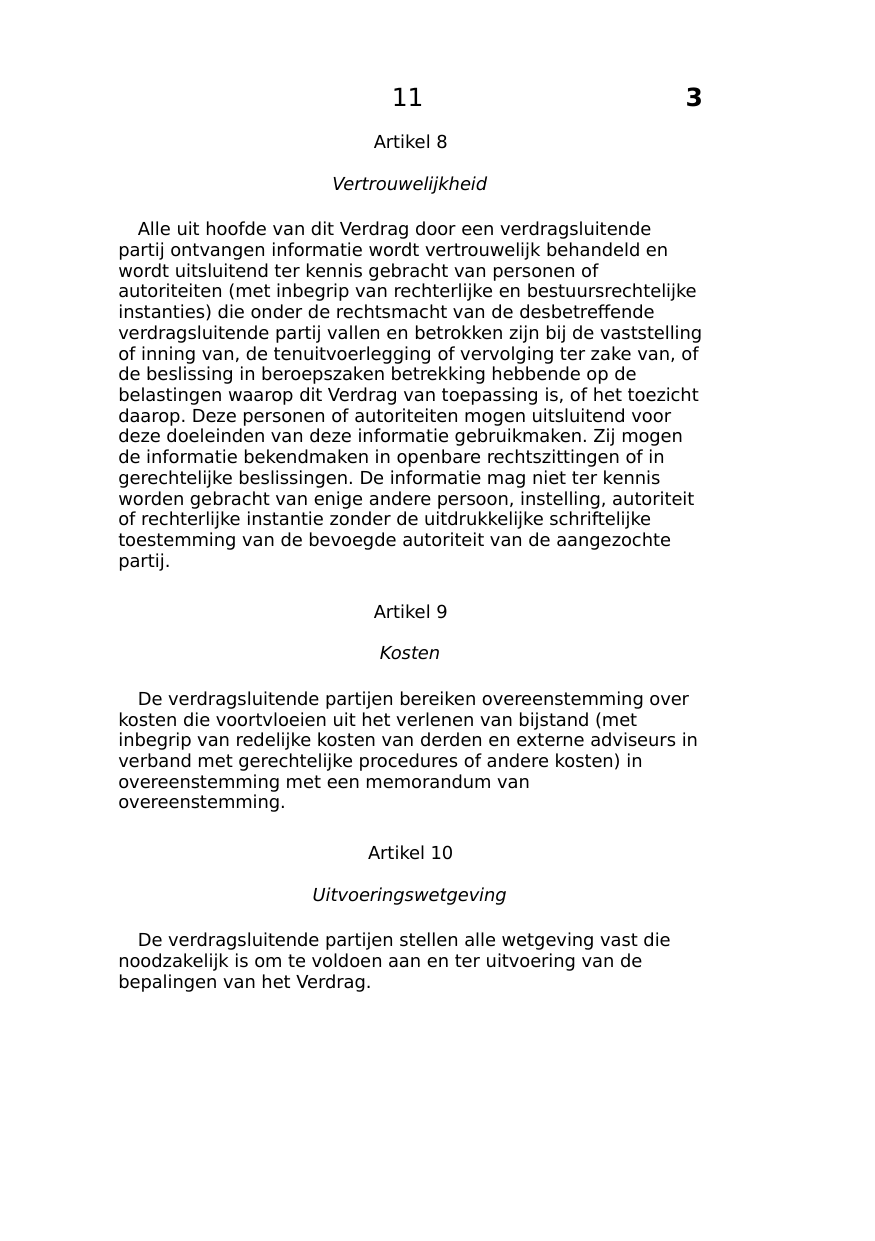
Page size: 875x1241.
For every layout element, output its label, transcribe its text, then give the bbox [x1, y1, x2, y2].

subtitle Artikel 9 Kosten [118, 601, 703, 664]
subtitle Artikel 10 Uitvoeringswetgeving [118, 843, 703, 905]
text De verdragsluitende partijen bereiken overeenstemming over kosten die voortvloeien uit het verlenen van bijstand (met inbegrip van redelijke kosten van derden en externe adviseurs in verband met gerechtelijke procedures of andere kosten) in overeenstemming met een memorandum van overeenstemming. [118, 689, 703, 813]
text Alle uit hoofde van dit Verdrag door een verdragsluitende partij ontvangen informatie wordt vertrouwelijk behandeld en wordt uitsluitend ter kennis gebracht van personen of autoriteiten (met inbegrip van rechterlijke en bestuursrechtelijke instanties) die onder de rechtsmacht van de desbetreffende verdragsluitende partij vallen en betrokken zijn bij de vaststelling of inning van, de tenuitvoerlegging of vervolging ter zake van, of de beslissing in beroepszaken betrekking hebbende op de belastingen waarop dit Verdrag van toepassing is, of het toezicht daarop. Deze personen of autoriteiten mogen uitsluitend voor deze doeleinden van deze informatie gebruikmaken. Zij mogen de informatie bekendmaken in openbare rechtszittingen of in gerechtelijke beslissingen. De informatie mag niet ter kennis worden gebracht van enige andere persoon, instelling, autoriteit of rechterlijke instantie zonder de uitdrukkelijke schriftelijke toestemming van de bevoegde autoriteit van de aangezochte partij. [118, 219, 703, 571]
text De verdragsluitende partijen stellen alle wetgeving vast die noodzakelijk is om te voldoen aan en ter uitvoering van de bepalingen van het Verdrag. [118, 930, 703, 992]
subtitle Artikel 8 Vertrouwelijkheid [118, 132, 703, 194]
